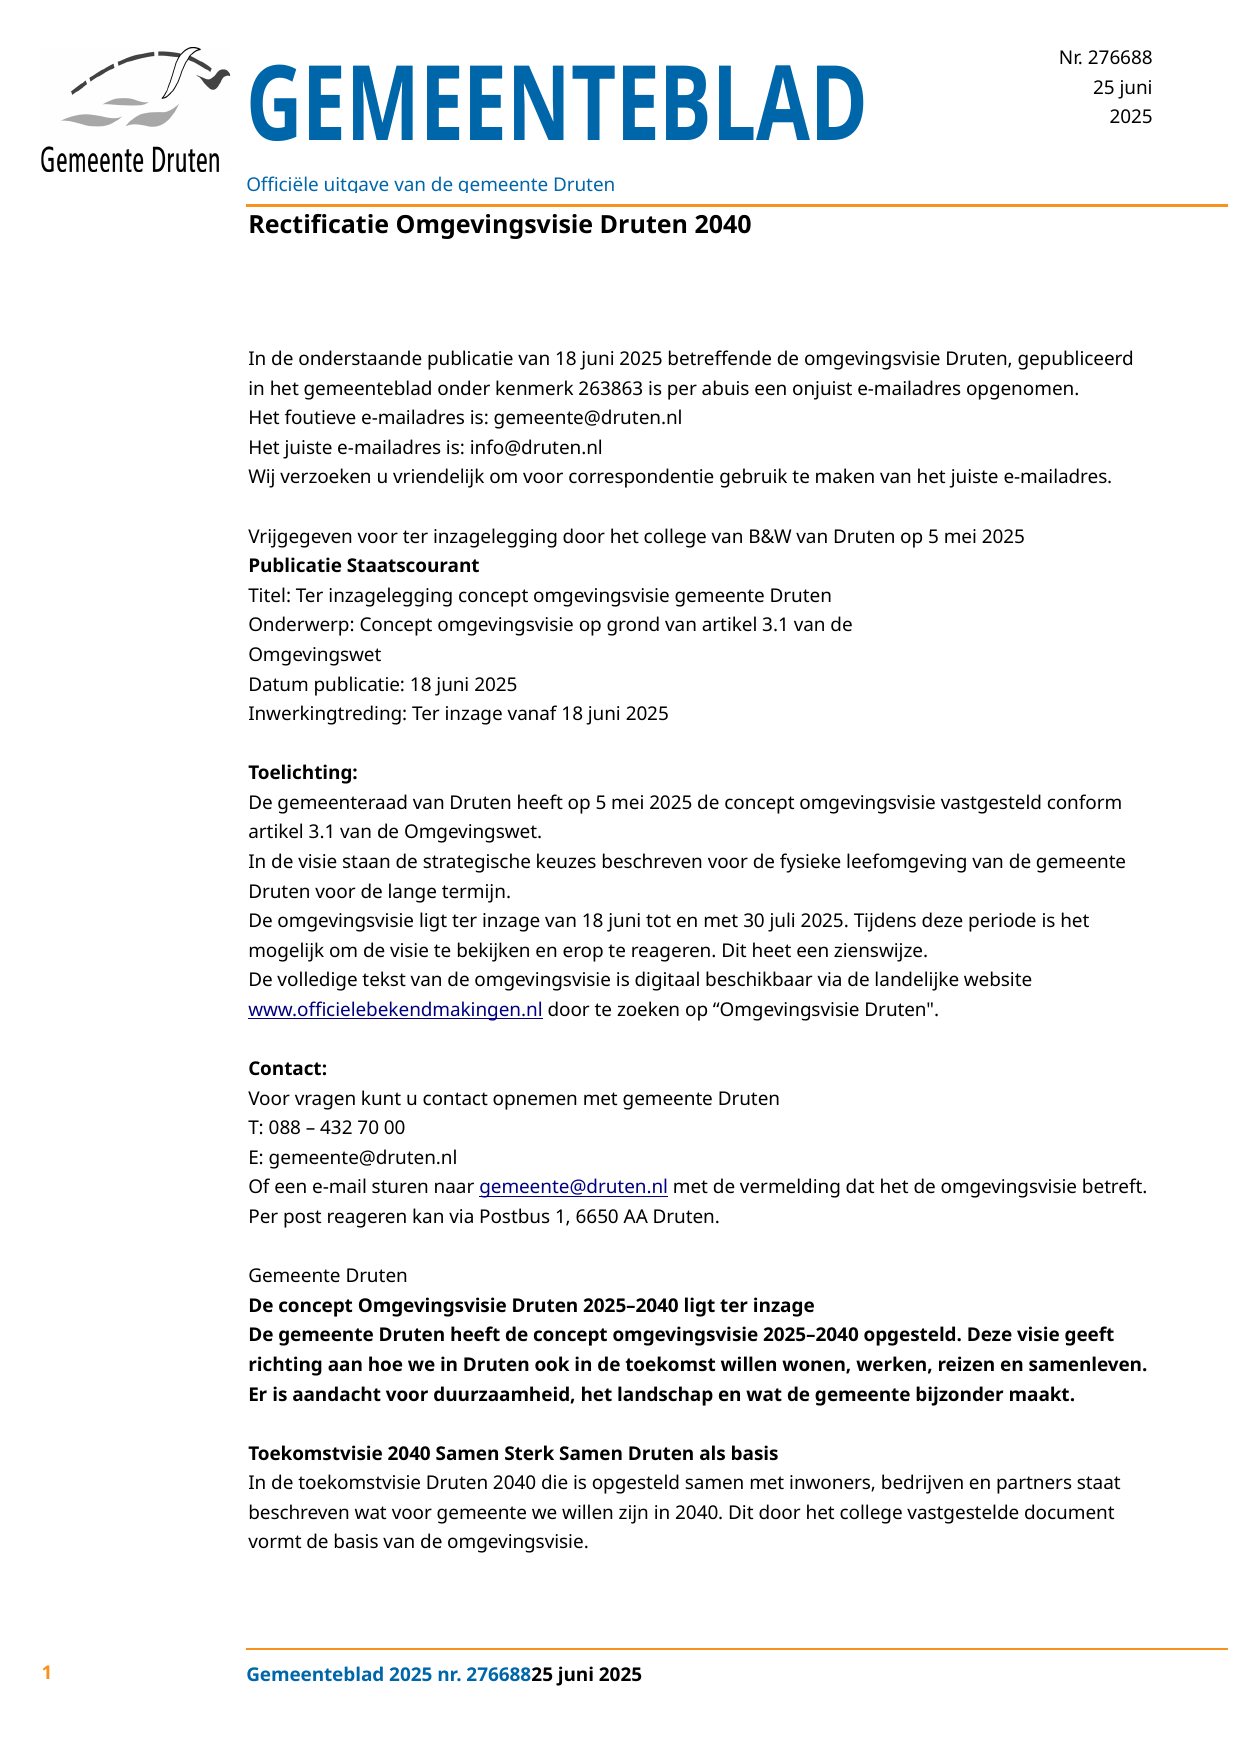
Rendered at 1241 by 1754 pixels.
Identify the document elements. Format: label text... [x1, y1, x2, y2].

text Wij verzoeken u vriendelijk om voor correspondentie gebruik te maken van het juiste e-mailadres. [248, 464, 1152, 489]
text Vrijgegeven voor ter inzagelegging door het college van B&W van Druten op 5 mei 2025 [248, 523, 1152, 548]
text Contact: [248, 1055, 1152, 1081]
text Rectificatie Omgevingsvisie Druten 2040 [248, 207, 1152, 241]
text Het juiste e-mailadres is: info@druten.nl [248, 434, 1152, 460]
text T: 088 – 432 70 00 [248, 1114, 1152, 1140]
text Gemeente Druten [248, 1262, 1152, 1288]
text In de visie staan de strategische keuzes beschreven voor de fysieke leefomgeving van de gemeente Druten voor de lange termijn. [248, 848, 1152, 903]
text Datum publicatie: 18 juni 2025 [248, 671, 1152, 696]
text In de toekomstvisie Druten 2040 die is opgesteld samen met inwoners, bedrijven en partners staat beschreven wat voor gemeente we willen zijn in 2040. Dit door het college vastgestelde document vormt de basis van de omgevingsvisie. [248, 1469, 1152, 1554]
text De omgevingsvisie ligt ter inzage van 18 juni tot en met 30 juli 2025. Tijdens deze periode is het mogelijk om de visie te bekijken en erop te reageren. Dit heet een zienswijze. [248, 907, 1152, 963]
text Publicatie Staatscourant [248, 552, 1152, 578]
text De volledige tekst van de omgevingsvisie is digitaal beschikbaar via de landelijke website www.officielebekendmakingen.nl door te zoeken op “Omgevingsvisie Druten". [248, 967, 1152, 1022]
text Toekomstvisie 2040 Samen Sterk Samen Druten als basis [248, 1440, 1152, 1466]
text De gemeenteraad van Druten heeft op 5 mei 2025 de concept omgevingsvisie vastgesteld conform artikel 3.1 van de Omgevingswet. [248, 789, 1152, 844]
text Omgevingswet [248, 641, 1152, 667]
text Toelichting: [248, 759, 1152, 785]
text De gemeente Druten heeft de concept omgevingsvisie 2025–2040 opgesteld. Deze visie geeft richting aan hoe we in Druten ook in de toekomst willen wonen, werken, reizen en samenleven. Er is aandacht voor duurzaamheid, het landschap en wat de gemeente bijzonder maakt. [248, 1322, 1152, 1406]
text E: gemeente@druten.nl [248, 1144, 1152, 1170]
text Titel: Ter inzagelegging concept omgevingsvisie gemeente Druten [248, 582, 1152, 608]
picture [41, 47, 231, 172]
text Onderwerp: Concept omgevingsvisie op grond van artikel 3.1 van de [248, 612, 1152, 637]
text Inwerkingtreding: Ter inzage vanaf 18 juni 2025 [248, 700, 1152, 726]
text Of een e-mail sturen naar gemeente@druten.nl met de vermelding dat het de omgevingsvisie betreft. Per post reageren kan via Postbus 1, 6650 AA Druten. [248, 1174, 1152, 1229]
text In de onderstaande publicatie van 18 juni 2025 betreffende de omgevingsvisie Druten, gepubliceerd in het gemeenteblad onder kenmerk 263863 is per abuis een onjuist e-mailadres opgenomen. [248, 345, 1152, 401]
text De concept Omgevingsvisie Druten 2025–2040 ligt ter inzage [248, 1292, 1152, 1318]
text Voor vragen kunt u contact opnemen met gemeente Druten [248, 1085, 1152, 1111]
text Het foutieve e-mailadres is: gemeente@druten.nl [248, 404, 1152, 430]
